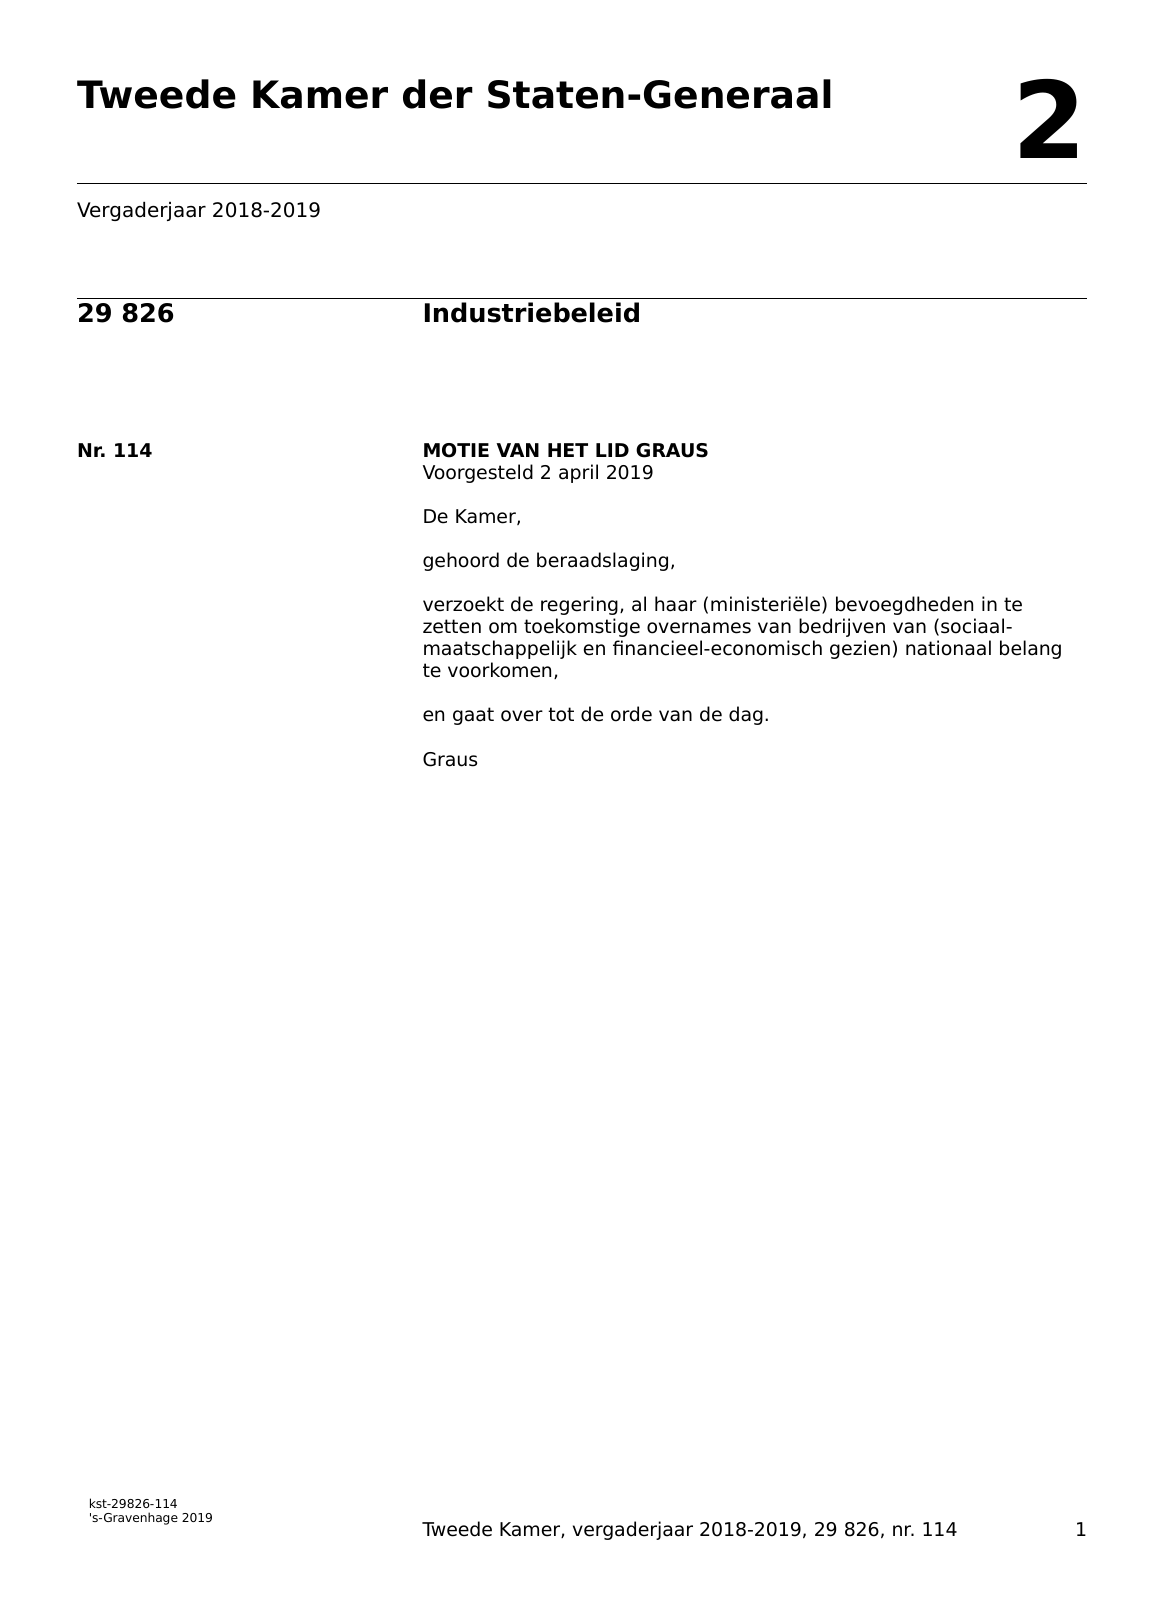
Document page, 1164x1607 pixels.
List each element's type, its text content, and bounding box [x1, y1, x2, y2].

text en gaat over tot de orde van de dag. [422, 704, 1087, 726]
text De Kamer, [422, 506, 1087, 528]
text Voorgesteld 2 april 2019 [422, 462, 1087, 484]
subtitle 29 826 Industriebeleid [77, 299, 1087, 329]
table_header Tweede Kamer der Staten-Generaal [77, 59, 886, 183]
table_header 2 [886, 59, 1087, 183]
text verzoekt de regering, al haar (ministeriële) bevoegdheden in te zetten om toekomstige overnames van bedrijven van (sociaal-maatschappelijk en financieel-economisch gezien) nationaal belang te voorkomen, [422, 594, 1087, 682]
subtitle Nr. 114 MOTIE VAN HET LID GRAUS [77, 440, 1087, 462]
text kst-29826-114 [88, 1497, 323, 1511]
text 's-Gravenhage 2019 [88, 1511, 323, 1525]
text Graus [422, 748, 1087, 770]
text gehoord de beraadslaging, [422, 550, 1087, 572]
table_cell Vergaderjaar 2018-2019 [77, 184, 1087, 298]
